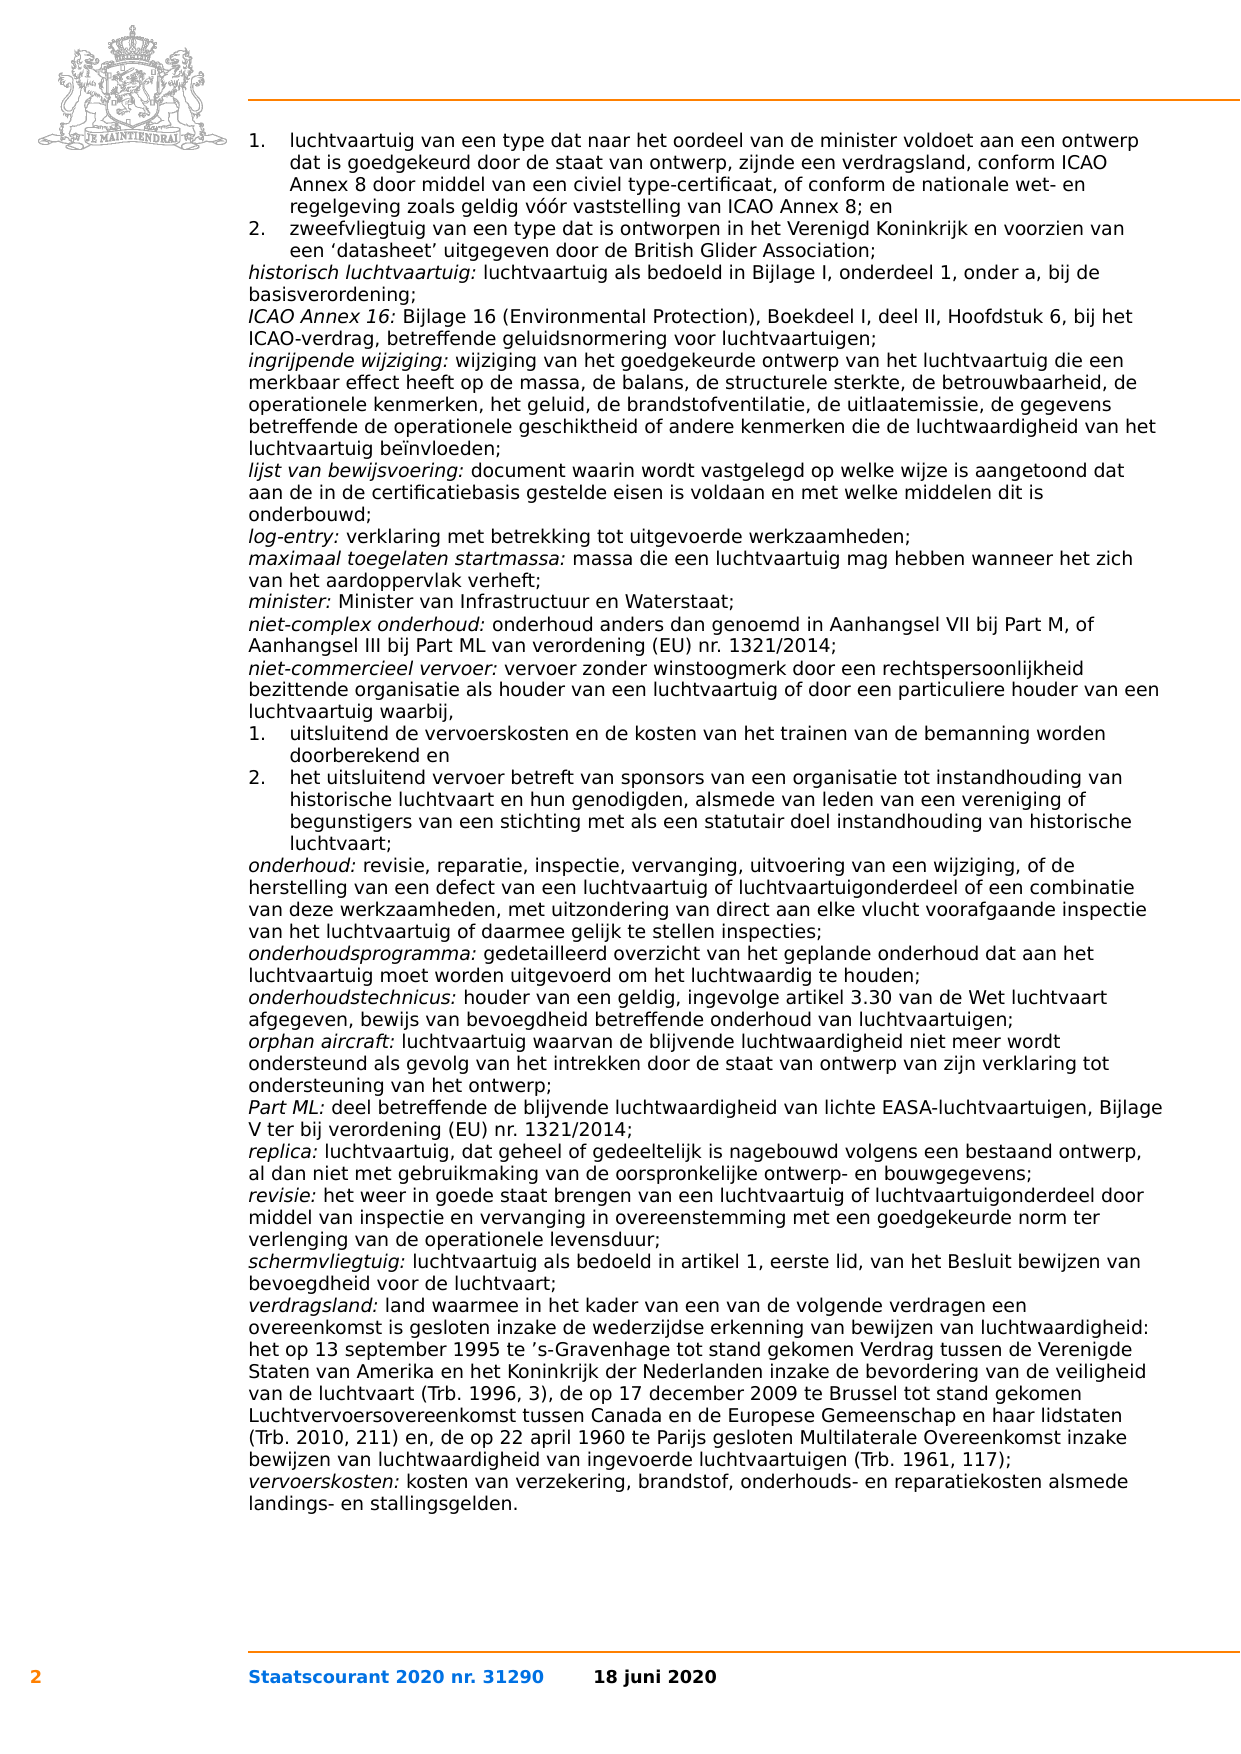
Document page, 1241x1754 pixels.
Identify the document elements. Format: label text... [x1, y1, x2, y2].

text 2. zweefvliegtuig van een type dat is ontworpen in het Verenigd Koninkrijk en voorzien van een ‘datasheet’ uitgegeven door de British Glider Association; [248, 218, 1163, 262]
text vervoerskosten: kosten van verzekering, brandstof, onderhouds- en reparatiekosten alsmede landings- en stallingsgelden. [248, 1471, 1163, 1514]
text ICAO Annex 16: Bijlage 16 (Environmental Protection), Boekdeel I, deel II, Hoofdstuk 6, bij het ICAO-verdrag, betreffende geluidsnormering voor luchtvaartuigen; [248, 306, 1163, 350]
text ingrijpende wijziging: wijziging van het goedgekeurde ontwerp van het luchtvaartuig die een merkbaar effect heeft op de massa, de balans, de structurele sterkte, de betrouwbaarheid, de operationele kenmerken, het geluid, de brandstofventilatie, de uitlaatemissie, de gegevens betreffende de operationele geschiktheid of andere kenmerken die de luchtwaardigheid van het luchtvaartuig beïnvloeden; [248, 350, 1163, 459]
text onderhoudstechnicus: houder van een geldig, ingevolge artikel 3.30 van de Wet luchtvaart afgegeven, bewijs van bevoegdheid betreffende onderhoud van luchtvaartuigen; [248, 987, 1163, 1031]
text revisie: het weer in goede staat brengen van een luchtvaartuig of luchtvaartuigonderdeel door middel van inspectie en vervanging in overeenstemming met een goedgekeurde norm ter verlenging van de operationele levensduur; [248, 1185, 1163, 1251]
picture [38, 25, 227, 150]
text 1. luchtvaartuig van een type dat naar het oordeel van de minister voldoet aan een ontwerp dat is goedgekeurd door de staat van ontwerp, zijnde een verdragsland, conform ICAO Annex 8 door middel van een civiel type-certificaat, of conform de nationale wet- en regelgeving zoals geldig vóór vaststelling van ICAO Annex 8; en [248, 130, 1163, 218]
text orphan aircraft: luchtvaartuig waarvan de blijvende luchtwaardigheid niet meer wordt ondersteund als gevolg van het intrekken door de staat van ontwerp van zijn verklaring tot ondersteuning van het ontwerp; [248, 1031, 1163, 1097]
text onderhoud: revisie, reparatie, inspectie, vervanging, uitvoering van een wijziging, of de herstelling van een defect van een luchtvaartuig of luchtvaartuigonderdeel of een combinatie van deze werkzaamheden, met uitzondering van direct aan elke vlucht voorafgaande inspectie van het luchtvaartuig of daarmee gelijk te stellen inspecties; [248, 855, 1163, 943]
text log-entry: verklaring met betrekking tot uitgevoerde werkzaamheden; [248, 526, 1163, 547]
text Part ML: deel betreffende de blijvende luchtwaardigheid van lichte EASA-luchtvaartuigen, Bijlage V ter bij verordening (EU) nr. 1321/2014; [248, 1097, 1163, 1141]
text historisch luchtvaartuig: luchtvaartuig als bedoeld in Bijlage I, onderdeel 1, onder a, bij de basisverordening; [248, 262, 1163, 306]
text replica: luchtvaartuig, dat geheel of gedeeltelijk is nagebouwd volgens een bestaand ontwerp, al dan niet met gebruikmaking van de oorspronkelijke ontwerp- en bouwgegevens; [248, 1141, 1163, 1185]
text niet-complex onderhoud: onderhoud anders dan genoemd in Aanhangsel VII bij Part M, of Aanhangsel III bij Part ML van verordening (EU) nr. 1321/2014; [248, 613, 1163, 657]
text schermvliegtuig: luchtvaartuig als bedoeld in artikel 1, eerste lid, van het Besluit bewijzen van bevoegdheid voor de luchtvaart; [248, 1251, 1163, 1295]
text lijst van bewijsvoering: document waarin wordt vastgelegd op welke wijze is aangetoond dat aan de in de certificatiebasis gestelde eisen is voldaan en met welke middelen dit is onderbouwd; [248, 459, 1163, 526]
text 2. het uitsluitend vervoer betreft van sponsors van een organisatie tot instandhouding van historische luchtvaart en hun genodigden, alsmede van leden van een vereniging of begunstigers van een stichting met als een statutair doel instandhouding van historische luchtvaart; [248, 767, 1163, 855]
text maximaal toegelaten startmassa: massa die een luchtvaartuig mag hebben wanneer het zich van het aardoppervlak verheft; [248, 547, 1163, 591]
text onderhoudsprogramma: gedetailleerd overzicht van het geplande onderhoud dat aan het luchtvaartuig moet worden uitgevoerd om het luchtwaardig te houden; [248, 943, 1163, 987]
text verdragsland: land waarmee in het kader van een van de volgende verdragen een overeenkomst is gesloten inzake de wederzijdse erkenning van bewijzen van luchtwaardigheid: het op 13 september 1995 te ’s-Gravenhage tot stand gekomen Verdrag tussen de Verenigde Staten van Amerika en het Koninkrijk der Nederlanden inzake de bevordering van de veiligheid van de luchtvaart (Trb. 1996, 3), de op 17 december 2009 te Brussel tot stand gekomen Luchtvervoersovereenkomst tussen Canada en de Europese Gemeenschap en haar lidstaten (Trb. 2010, 211) en, de op 22 april 1960 te Parijs gesloten Multilaterale Overeenkomst inzake bewijzen van luchtwaardigheid van ingevoerde luchtvaartuigen (Trb. 1961, 117); [248, 1295, 1163, 1471]
text 1. uitsluitend de vervoerskosten en de kosten van het trainen van de bemanning worden doorberekend en [248, 723, 1163, 767]
text minister: Minister van Infrastructuur en Waterstaat; [248, 591, 1163, 613]
text niet-commercieel vervoer: vervoer zonder winstoogmerk door een rechtspersoonlijkheid bezittende organisatie als houder van een luchtvaartuig of door een particuliere houder van een luchtvaartuig waarbij, [248, 657, 1163, 723]
